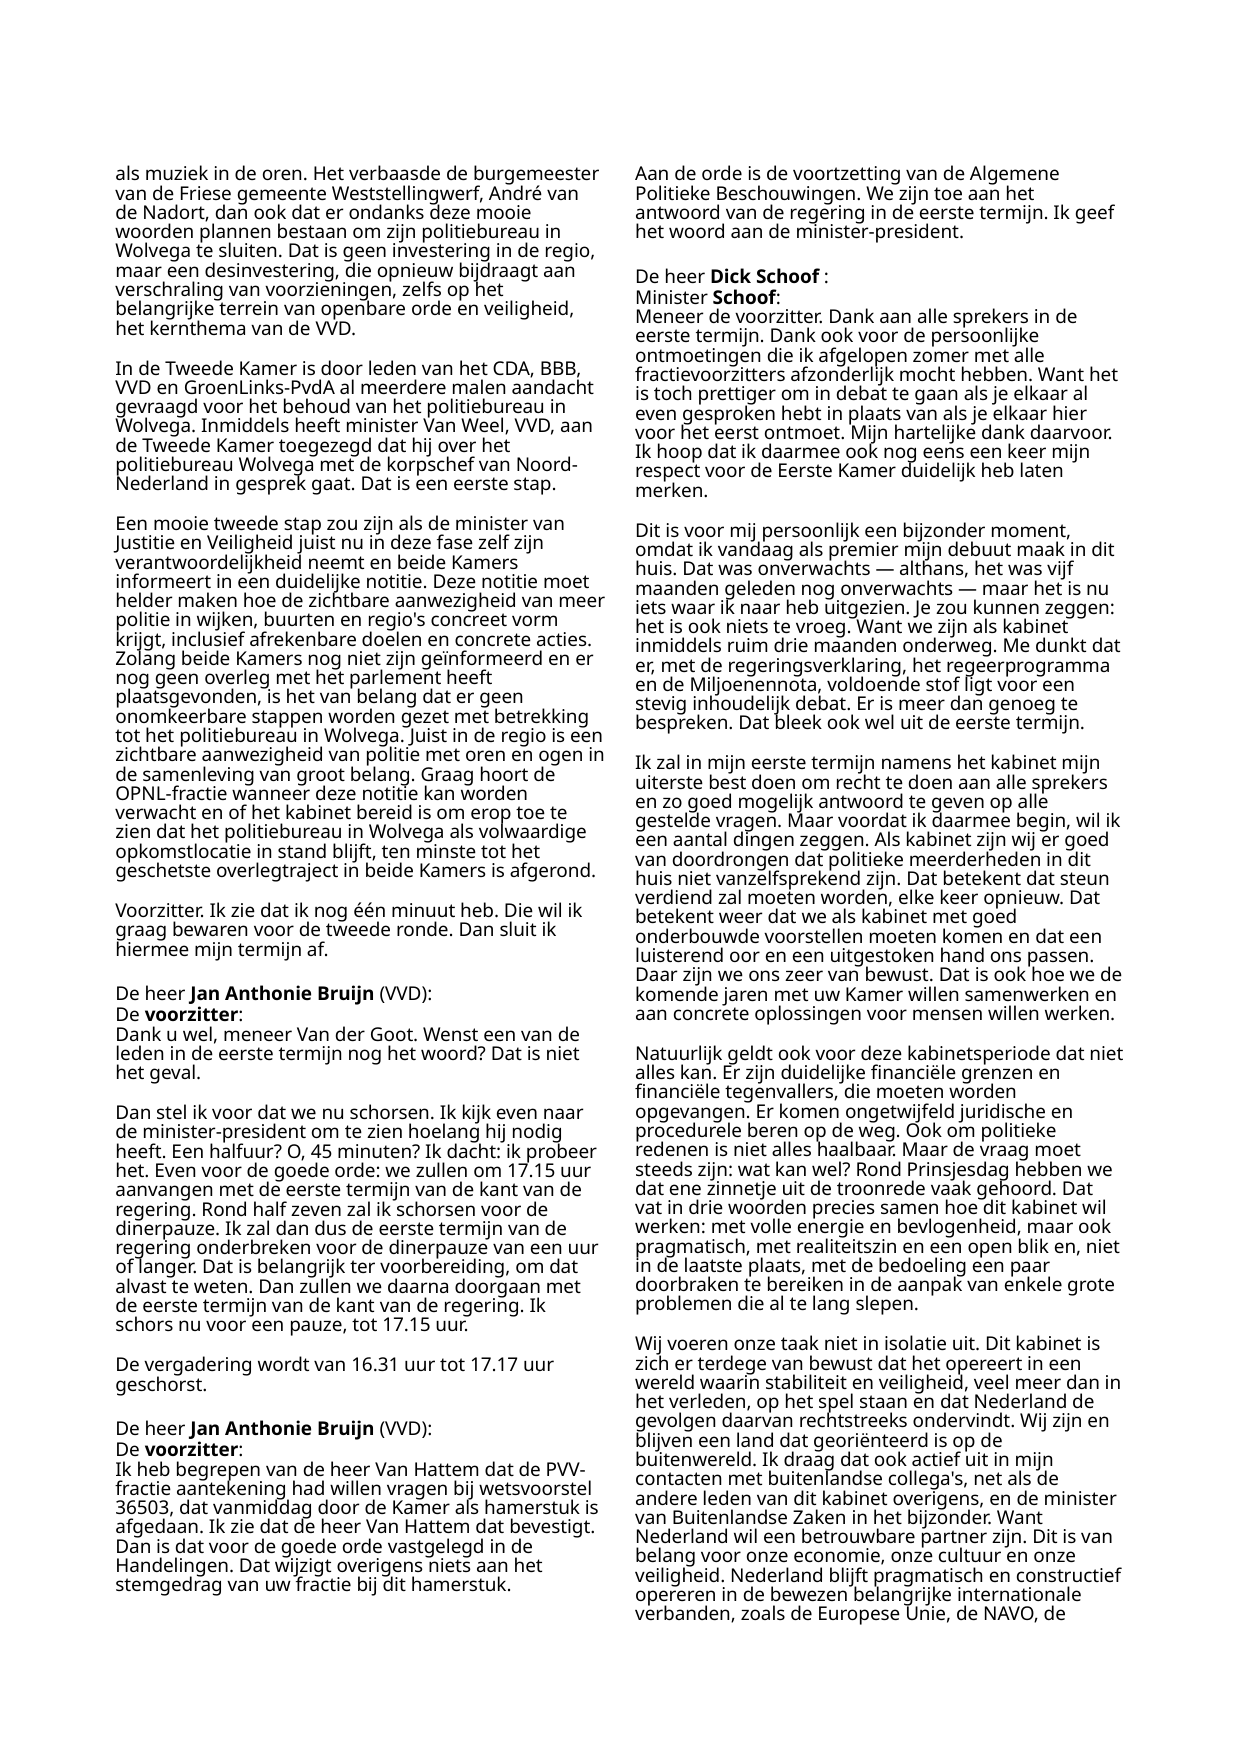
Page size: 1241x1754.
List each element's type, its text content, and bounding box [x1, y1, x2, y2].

text Dan stel ik voor dat we nu schorsen. Ik kijk even naar de minister-president om te zien hoelang hij nodig heeft. Een halfuur? O, 45 minuten? Ik dacht: ik probeer het. Even voor de goede orde: we zullen om 17.15 uur aanvangen met de eerste termijn van de kant van de regering. Rond half zeven zal ik schorsen voor de dinerpauze. Ik zal dan dus de eerste termijn van de regering onderbreken voor de dinerpauze van een uur of langer. Dat is belangrijk ter voorbereiding, om dat alvast te weten. Dan zullen we daarna doorgaan met de eerste termijn van de kant van de regering. Ik schors nu voor een pauze, tot 17.15 uur. [115, 1104, 605, 1335]
text als muziek in de oren. Het verbaasde de burgemeester van de Friese gemeente Weststellingwerf, André van de Nadort, dan ook dat er ondanks deze mooie woorden plannen bestaan om zijn politiebureau in Wolvega te sluiten. Dat is geen investering in de regio, maar een desinvestering, die opnieuw bijdraagt aan verschraling van voorzieningen, zelfs op het belangrijke terrein van openbare orde en veiligheid, het kernthema van de VVD. [115, 165, 605, 339]
text De voorzitter: [115, 1006, 605, 1026]
text De heer Dick Schoof : [635, 263, 1125, 289]
text Minister Schoof: [635, 289, 1125, 308]
text Voorzitter. Ik zie dat ik nog één minuut heb. Die wil ik graag bewaren voor de tweede ronde. Dan sluit ik hiermee mijn termijn af. [115, 902, 605, 960]
text De voorzitter: [115, 1441, 605, 1461]
text Een mooie tweede stap zou zijn als de minister van Justitie en Veiligheid juist nu in deze fase zelf zijn verantwoordelijkheid neemt en beide Kamers informeert in een duidelijke notitie. Deze notitie moet helder maken hoe de zichtbare aanwezigheid van meer politie in wijken, buurten en regio's concreet vorm krijgt, inclusief afrekenbare doelen en concrete acties. Zolang beide Kamers nog niet zijn geïnformeerd en er nog geen overleg met het parlement heeft plaatsgevonden, is het van belang dat er geen onomkeerbare stappen worden gezet met betrekking tot het politiebureau in Wolvega. Juist in de regio is een zichtbare aanwezigheid van politie met oren en ogen in de samenleving van groot belang. Graag hoort de OPNL-fractie wanneer deze notitie kan worden verwacht en of het kabinet bereid is om erop toe te zien dat het politiebureau in Wolvega als volwaardige opkomstlocatie in stand blijft, ten minste tot het geschetste overlegtraject in beide Kamers is afgerond. [115, 515, 605, 881]
text Dit is voor mij persoonlijk een bijzonder moment, omdat ik vandaag als premier mijn debuut maak in dit huis. Dat was onverwachts — althans, het was vijf maanden geleden nog onverwachts — maar het is nu iets waar ik naar heb uitgezien. Je zou kunnen zeggen: het is ook niets te vroeg. Want we zijn als kabinet inmiddels ruim drie maanden onderweg. Me dunkt dat er, met de regeringsverklaring, het regeerprogramma en de Miljoenennota, voldoende stof ligt voor een stevig inhoudelijk debat. Er is meer dan genoeg te bespreken. Dat bleek ook wel uit de eerste termijn. [635, 522, 1125, 734]
text In de Tweede Kamer is door leden van het CDA, BBB, VVD en GroenLinks-PvdA al meerdere malen aandacht gevraagd voor het behoud van het politiebureau in Wolvega. Inmiddels heeft minister Van Weel, VVD, aan de Tweede Kamer toegezegd dat hij over het politiebureau Wolvega met de korpschef van Noord-Nederland in gesprek gaat. Dat is een eerste stap. [115, 359, 605, 494]
text Wij voeren onze taak niet in isolatie uit. Dit kabinet is zich er terdege van bewust dat het opereert in een wereld waarin stabiliteit en veiligheid, veel meer dan in het verleden, op het spel staan en dat Nederland de gevolgen daarvan rechtstreeks ondervindt. Wij zijn en blijven een land dat georiënteerd is op de buitenwereld. Ik draag dat ook actief uit in mijn contacten met buitenlandse collega's, net als de andere leden van dit kabinet overigens, en de minister van Buitenlandse Zaken in het bijzonder. Want Nederland wil een betrouwbare partner zijn. Dit is van belang voor onze economie, onze cultuur en onze veiligheid. Nederland blijft pragmatisch en constructief opereren in de bewezen belangrijke internationale verbanden, zoals de Europese Unie, de NAVO, de [635, 1335, 1125, 1624]
text Meneer de voorzitter. Dank aan alle sprekers in de eerste termijn. Dank ook voor de persoonlijke ontmoetingen die ik afgelopen zomer met alle fractievoorzitters afzonderlijk mocht hebben. Want het is toch prettiger om in debat te gaan als je elkaar al even gesproken hebt in plaats van als je elkaar hier voor het eerst ontmoet. Mijn hartelijke dank daarvoor. Ik hoop dat ik daarmee ook nog eens een keer mijn respect voor de Eerste Kamer duidelijk heb laten merken. [635, 308, 1125, 501]
text De heer Jan Anthonie Bruijn (VVD): [115, 1416, 605, 1441]
text Ik heb begrepen van de heer Van Hattem dat de PVV-fractie aantekening had willen vragen bij wetsvoorstel 36503, dat vanmiddag door de Kamer als hamerstuk is afgedaan. Ik zie dat de heer Van Hattem dat bevestigt. Dan is dat voor de goede orde vastgelegd in de Handelingen. Dat wijzigt overigens niets aan het stemgedrag van uw fractie bij dit hamerstuk. [115, 1461, 605, 1596]
text Dank u wel, meneer Van der Goot. Wenst een van de leden in de eerste termijn nog het woord? Dat is niet het geval. [115, 1026, 605, 1083]
text Aan de orde is de voortzetting van de Algemene Politieke Beschouwingen. We zijn toe aan het antwoord van de regering in de eerste termijn. Ik geef het woord aan de minister-president. [635, 165, 1125, 242]
text Natuurlijk geldt ook voor deze kabinetsperiode dat niet alles kan. Er zijn duidelijke financiële grenzen en financiële tegenvallers, die moeten worden opgevangen. Er komen ongetwijfeld juridische en procedurele beren op de weg. Ook om politieke redenen is niet alles haalbaar. Maar de vraag moet steeds zijn: wat kan wel? Rond Prinsjesdag hebben we dat ene zinnetje uit de troonrede vaak gehoord. Dat vat in drie woorden precies samen hoe dit kabinet wil werken: met volle energie en bevlogenheid, maar ook pragmatisch, met realiteitszin en een open blik en, niet in de laatste plaats, met de bedoeling een paar doorbraken te bereiken in de aanpak van enkele grote problemen die al te lang slepen. [635, 1045, 1125, 1315]
text De heer Jan Anthonie Bruijn (VVD): [115, 981, 605, 1006]
text Ik zal in mijn eerste termijn namens het kabinet mijn uiterste best doen om recht te doen aan alle sprekers en zo goed mogelijk antwoord te geven op alle gestelde vragen. Maar voordat ik daarmee begin, wil ik een aantal dingen zeggen. Als kabinet zijn wij er goed van doordrongen dat politieke meerderheden in dit huis niet vanzelfsprekend zijn. Dat betekent dat steun verdiend zal moeten worden, elke keer opnieuw. Dat betekent weer dat we als kabinet met goed onderbouwde voorstellen moeten komen en dat een luisterend oor en een uitgestoken hand ons passen. Daar zijn we ons zeer van bewust. Dat is ook hoe we de komende jaren met uw Kamer willen samenwerken en aan concrete oplossingen voor mensen willen werken. [635, 754, 1125, 1024]
text De vergadering wordt van 16.31 uur tot 17.17 uur geschorst. [115, 1356, 605, 1395]
